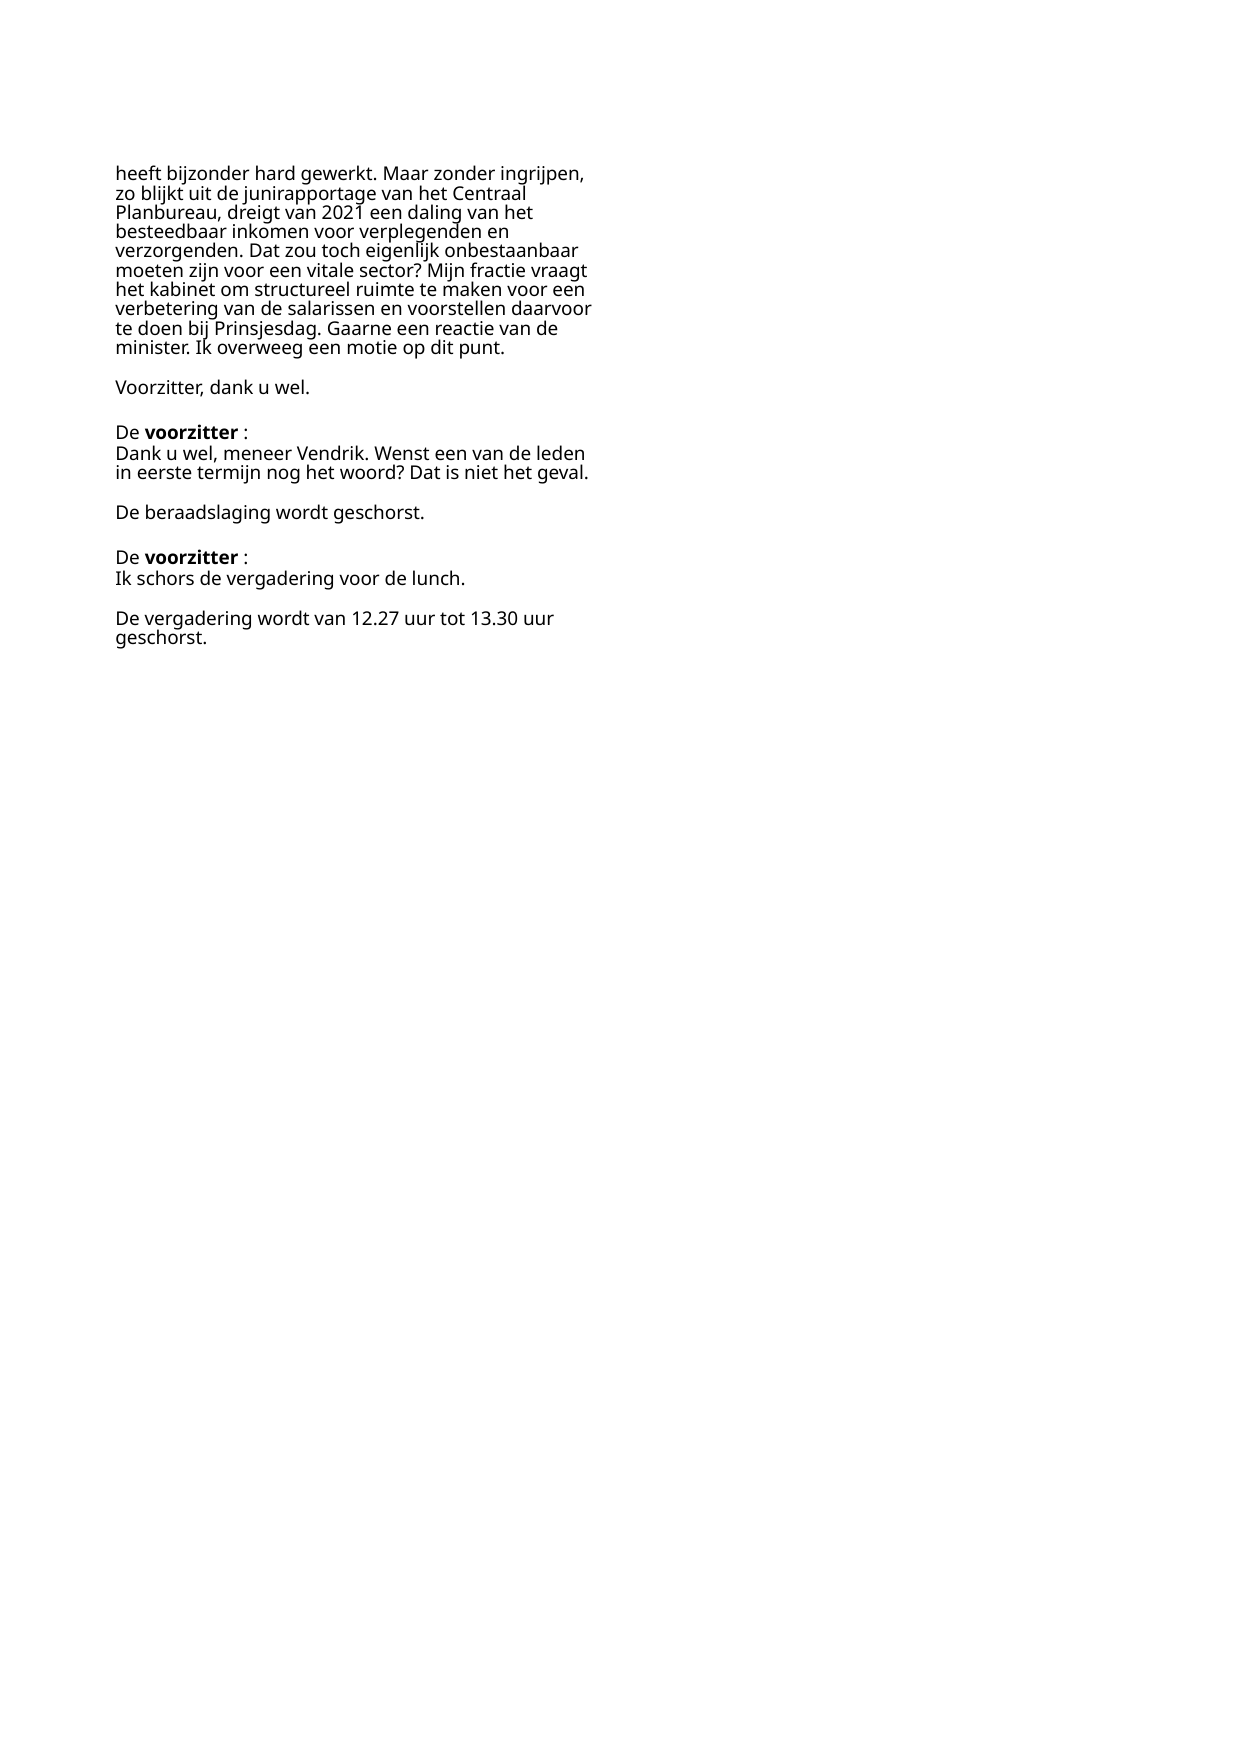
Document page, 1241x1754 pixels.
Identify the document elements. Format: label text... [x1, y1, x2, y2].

text Ik schors de vergadering voor de lunch. [115, 570, 605, 589]
text De voorzitter : [115, 544, 605, 570]
text Dank u wel, meneer Vendrik. Wenst een van de leden in eerste termijn nog het woord? Dat is niet het geval. [115, 444, 605, 483]
text heeft bijzonder hard gewerkt. Maar zonder ingrijpen, zo blijkt uit de junirapportage van het Centraal Planbureau, dreigt van 2021 een daling van het besteedbaar inkomen voor verplegenden en verzorgenden. Dat zou toch eigenlijk onbestaanbaar moeten zijn voor een vitale sector? Mijn fractie vraagt het kabinet om structureel ruimte te maken voor een verbetering van de salarissen en voorstellen daarvoor te doen bij Prinsjesdag. Gaarne een reactie van de minister. Ik overweeg een motie op dit punt. [115, 165, 605, 358]
text De beraadslaging wordt geschorst. [115, 504, 605, 523]
text Voorzitter, dank u wel. [115, 379, 605, 398]
text De vergadering wordt van 12.27 uur tot 13.30 uur geschorst. [115, 610, 605, 648]
text De voorzitter : [115, 419, 605, 444]
